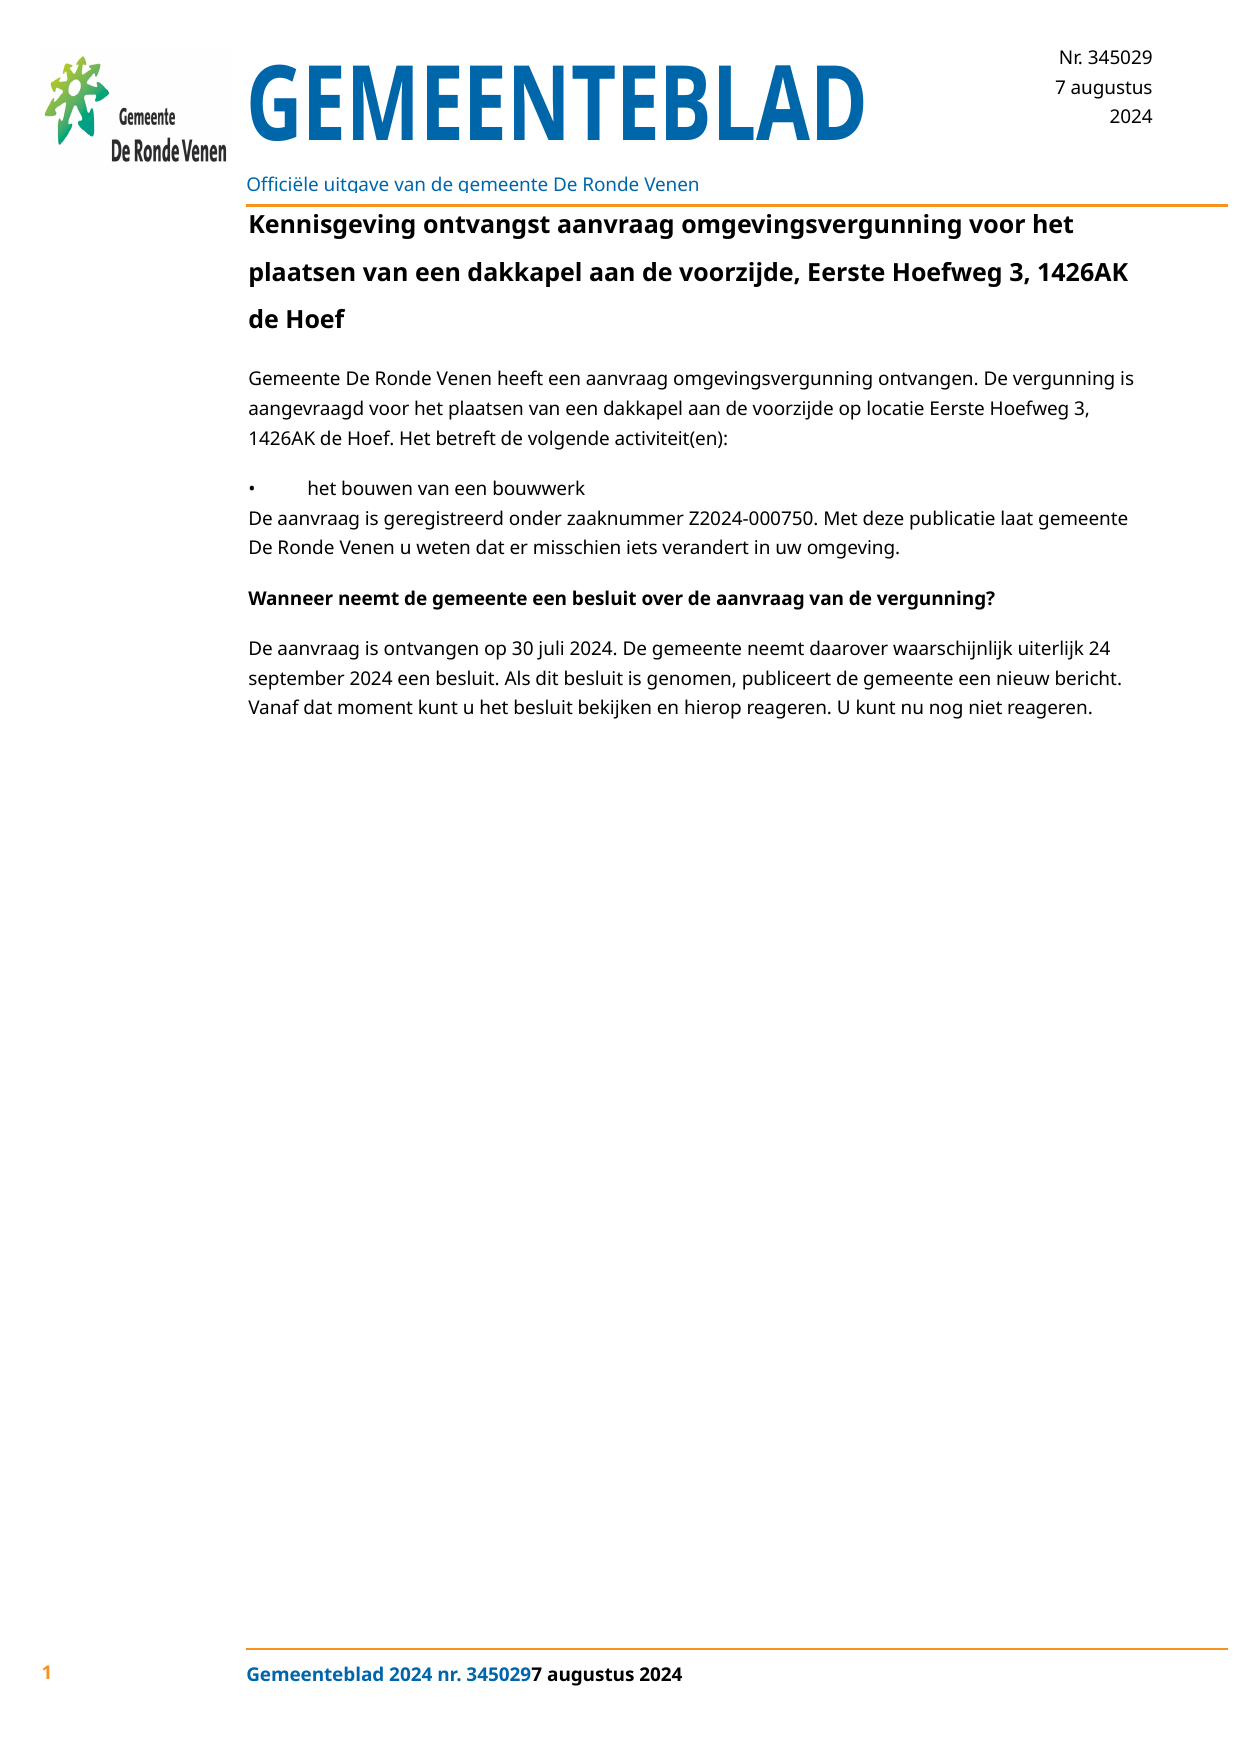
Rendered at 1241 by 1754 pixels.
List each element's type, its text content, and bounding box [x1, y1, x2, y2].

list het bouwen van een bouwwerk [248, 475, 1152, 501]
text Kennisgeving ontvangst aanvraag omgevingsvergunning voor het plaatsen van een dakkapel aan de voorzijde, Eerste Hoefweg 3, 1426AK de Hoef [248, 207, 1152, 336]
text Gemeente De Ronde Venen heeft een aanvraag omgevingsvergunning ontvangen. De vergunning is aangevraagd voor het plaatsen van een dakkapel aan de voorzijde op locatie Eerste Hoefweg 3, 1426AK de Hoef. Het betreft de volgende activiteit(en): [248, 366, 1152, 450]
picture [41, 47, 231, 172]
text De aanvraag is geregistreerd onder zaaknummer Z2024-000750. Met deze publicatie laat gemeente De Ronde Venen u weten dat er misschien iets verandert in uw omgeving. [248, 505, 1152, 560]
text Wanneer neemt de gemeente een besluit over de aanvraag van de vergunning? [248, 585, 1152, 610]
text De aanvraag is ontvangen op 30 juli 2024. De gemeente neemt daarover waarschijnlijk uiterlijk 24 september 2024 een besluit. Als dit besluit is genomen, publiceert de gemeente een nieuw bericht. Vanaf dat moment kunt u het besluit bekijken en hierop reageren. U kunt nu nog niet reageren. [248, 635, 1152, 720]
